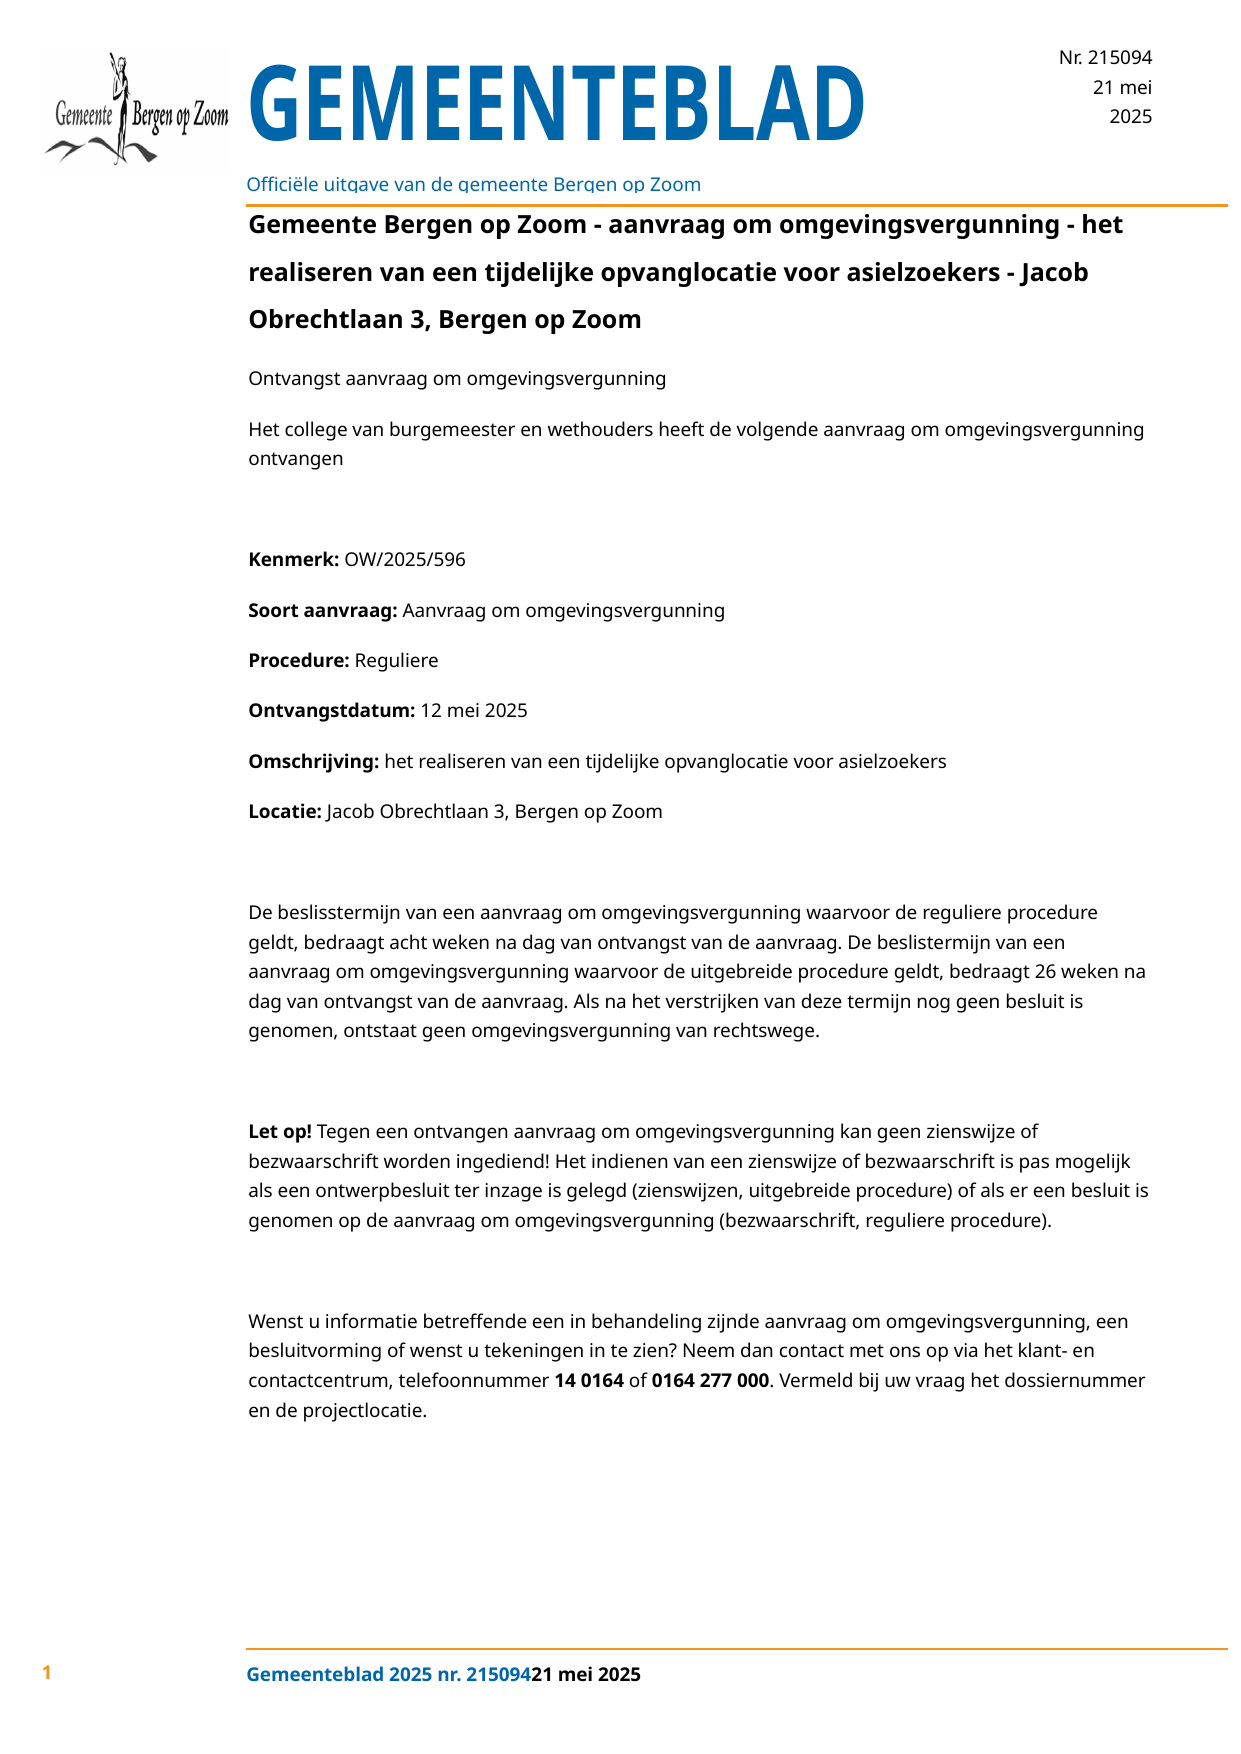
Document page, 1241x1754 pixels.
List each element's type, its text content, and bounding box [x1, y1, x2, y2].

text Ontvangst aanvraag om omgevingsvergunning [248, 366, 1152, 391]
text De beslisstermijn van een aanvraag om omgevingsvergunning waarvoor de reguliere procedure geldt, bedraagt acht weken na dag van ontvangst van de aanvraag. De beslistermijn van een aanvraag om omgevingsvergunning waarvoor de uitgebreide procedure geldt, bedraagt 26 weken na dag van ontvangst van de aanvraag. Als na het verstrijken van deze termijn nog geen besluit is genomen, ontstaat geen omgevingsvergunning van rechtswege. [248, 899, 1152, 1043]
text Wenst u informatie betreffende een in behandeling zijnde aanvraag om omgevingsvergunning, een besluitvorming of wenst u tekeningen in te zien? Neem dan contact met ons op via het klant- en contactcentrum, telefoonnummer 14 0164 of 0164 277 000. Vermeld bij uw vraag het dossiernummer en de projectlocatie. [248, 1308, 1152, 1422]
picture [41, 47, 231, 172]
text Let op! Tegen een ontvangen aanvraag om omgevingsvergunning kan geen zienswijze of bezwaarschrift worden ingediend! Het indienen van een zienswijze of bezwaarschrift is pas mogelijk als een ontwerpbesluit ter inzage is gelegd (zienswijzen, uitgebreide procedure) of als er een besluit is genomen op de aanvraag om omgevingsvergunning (bezwaarschrift, reguliere procedure). [248, 1118, 1152, 1233]
text Kenmerk: OW/2025/596 [248, 546, 1152, 572]
text Locatie: Jacob Obrechtlaan 3, Bergen op Zoom [248, 798, 1152, 824]
text Soort aanvraag: Aanvraag om omgevingsvergunning [248, 597, 1152, 622]
text Ontvangstdatum: 12 mei 2025 [248, 698, 1152, 723]
text Het college van burgemeester en wethouders heeft de volgende aanvraag om omgevingsvergunning ontvangen [248, 416, 1152, 471]
text Gemeente Bergen op Zoom - aanvraag om omgevingsvergunning - het realiseren van een tijdelijke opvanglocatie voor asielzoekers - Jacob Obrechtlaan 3, Bergen op Zoom [248, 207, 1152, 336]
text Procedure: Reguliere [248, 647, 1152, 673]
text Omschrijving: het realiseren van een tijdelijke opvanglocatie voor asielzoekers [248, 748, 1152, 774]
